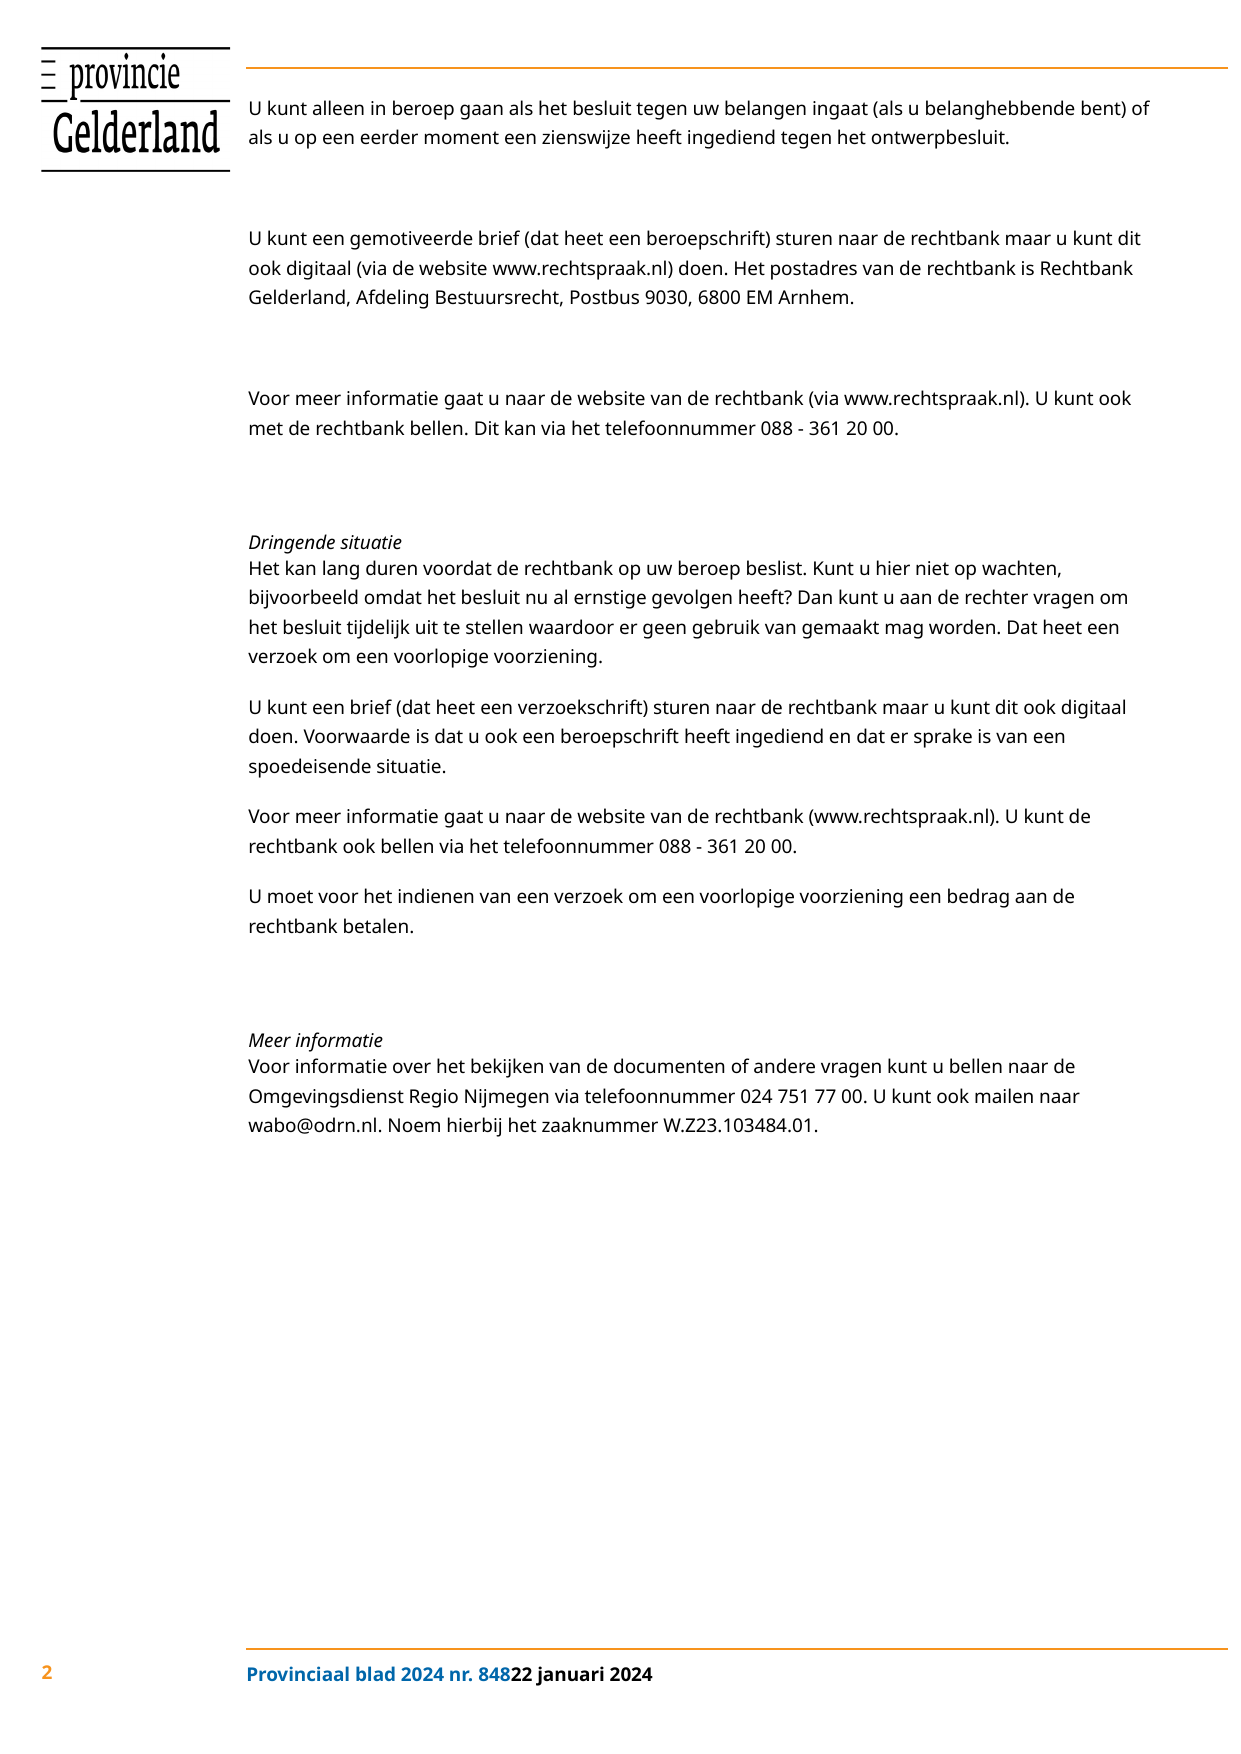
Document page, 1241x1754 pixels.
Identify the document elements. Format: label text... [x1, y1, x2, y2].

text Voor meer informatie gaat u naar de website van de rechtbank (via www.rechtspraak.nl). U kunt ook met de rechtbank bellen. Dit kan via het telefoonnummer 088 - 361 20 00. [248, 385, 1152, 441]
text U kunt een brief (dat heet een verzoekschrift) sturen naar de rechtbank maar u kunt dit ook digitaal doen. Voorwaarde is dat u ook een beroepschrift heeft ingediend en dat er sprake is van een spoedeisende situatie. [248, 694, 1152, 779]
text U kunt een gemotiveerde brief (dat heet een beroepschrift) sturen naar de rechtbank maar u kunt dit ook digitaal (via de website www.rechtspraak.nl) doen. Het postadres van de rechtbank is Rechtbank Gelderland, Afdeling Bestuursrecht, Postbus 9030, 6800 EM Arnhem. [248, 225, 1152, 310]
picture [41, 47, 231, 172]
text Meer informatie [248, 1028, 1152, 1053]
text U kunt alleen in beroep gaan als het besluit tegen uw belangen ingaat (als u belanghebbende bent) of als u op een eerder moment een zienswijze heeft ingediend tegen het ontwerpbesluit. [248, 95, 1152, 150]
text Voor meer informatie gaat u naar de website van de rechtbank (www.rechtspraak.nl). U kunt de rechtbank ook bellen via het telefoonnummer 088 - 361 20 00. [248, 804, 1152, 859]
text Dringende situatie [248, 529, 1152, 555]
text Voor informatie over het bekijken van de documenten of andere vragen kunt u bellen naar de Omgevingsdienst Regio Nijmegen via telefoonnummer 024 751 77 00. U kunt ook mailen naar wabo@odrn.nl. Noem hierbij het zaaknummer W.Z23.103484.01. [248, 1053, 1152, 1138]
text Het kan lang duren voordat de rechtbank op uw beroep beslist. Kunt u hier niet op wachten, bijvoorbeeld omdat het besluit nu al ernstige gevolgen heeft? Dan kunt u aan de rechter vragen om het besluit tijdelijk uit te stellen waardoor er geen gebruik van gemaakt mag worden. Dat heet een verzoek om een voorlopige voorziening. [248, 555, 1152, 669]
text U moet voor het indienen van een verzoek om een voorlopige voorziening een bedrag aan de rechtbank betalen. [248, 884, 1152, 939]
